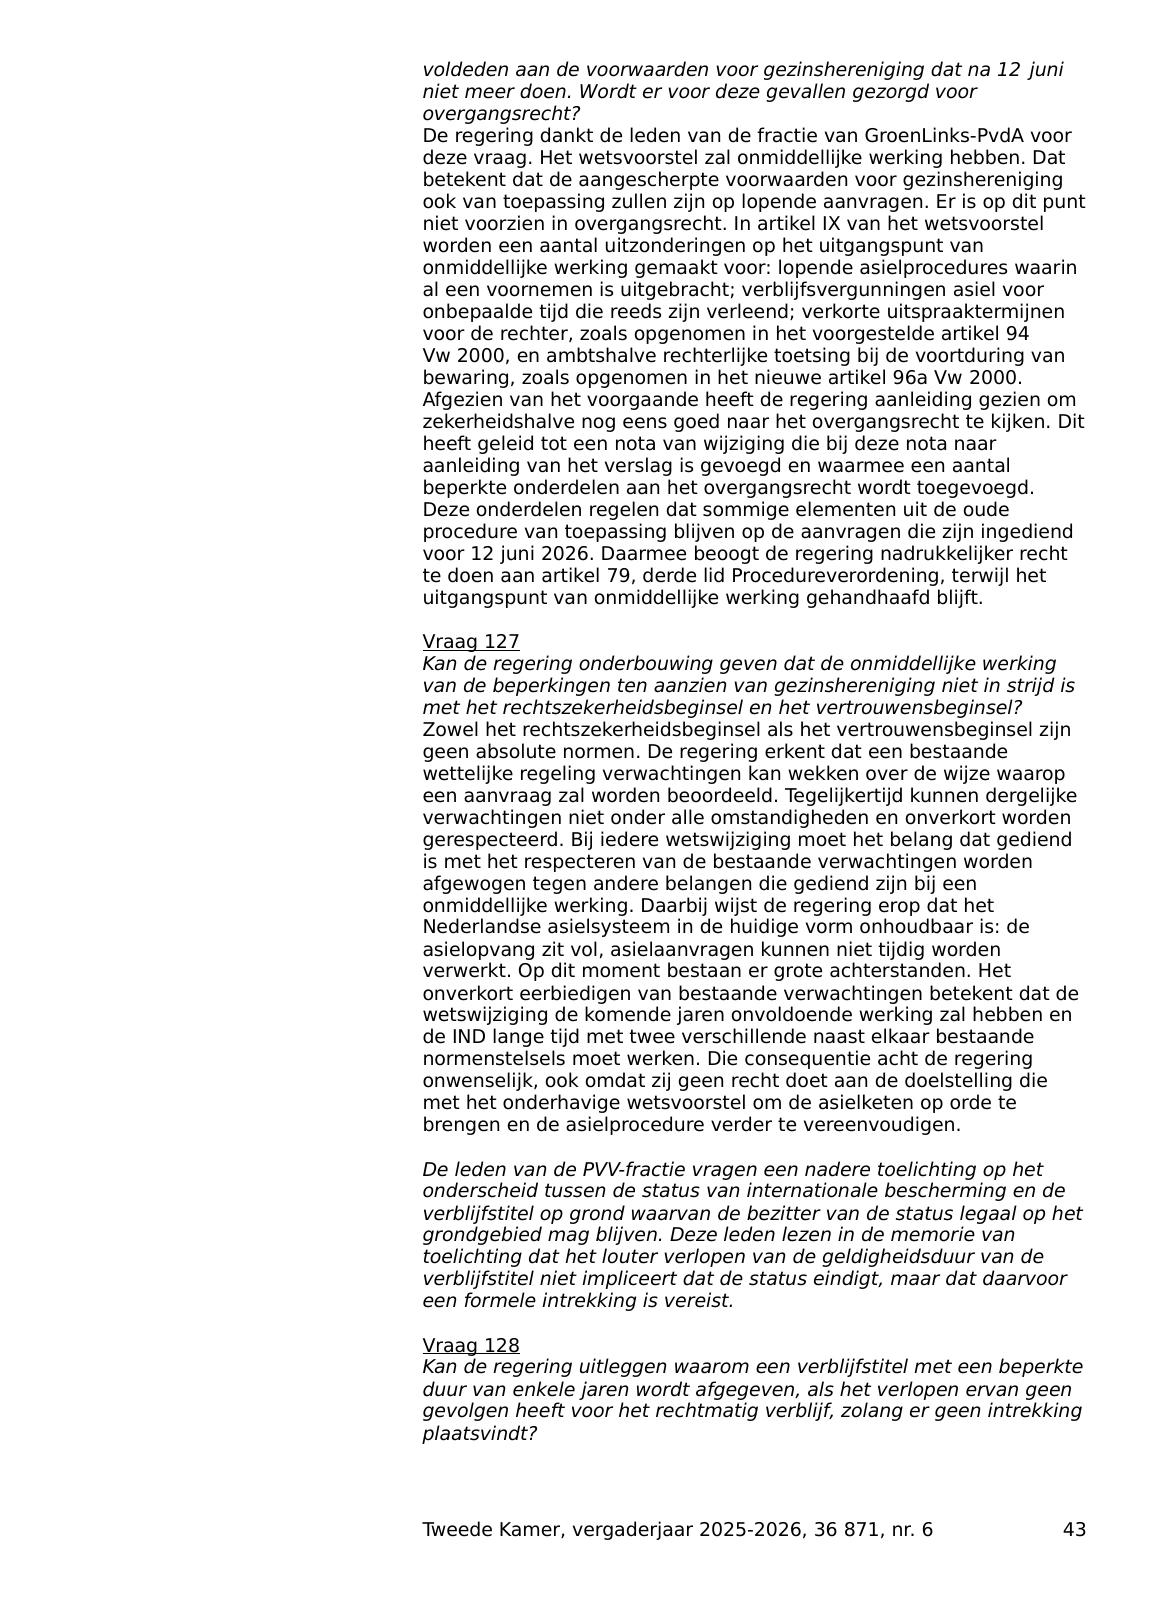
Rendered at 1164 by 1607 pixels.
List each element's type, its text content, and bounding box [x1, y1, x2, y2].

text voldeden aan de voorwaarden voor gezinshereniging dat na 12 juni niet meer doen. Wordt er voor deze gevallen gezorgd voor overgangsrecht? [422, 59, 1087, 125]
text Kan de regering uitleggen waarom een verblijfstitel met een beperkte duur van enkele jaren wordt afgegeven, als het verlopen ervan geen gevolgen heeft voor het rechtmatig verblijf, zolang er geen intrekking plaatsvindt? [422, 1356, 1087, 1444]
text Vraag 128 [422, 1334, 1087, 1356]
text De regering dankt de leden van de fractie van GroenLinks-PvdA voor deze vraag. Het wetsvoorstel zal onmiddellijke werking hebben. Dat betekent dat de aangescherpte voorwaarden voor gezinshereniging ook van toepassing zullen zijn op lopende aanvragen. Er is op dit punt niet voorzien in overgangsrecht. In artikel IX van het wetsvoorstel worden een aantal uitzonderingen op het uitgangspunt van onmiddellijke werking gemaakt voor: lopende asielprocedures waarin al een voornemen is uitgebracht; verblijfsvergunningen asiel voor onbepaalde tijd die reeds zijn verleend; verkorte uitspraaktermijnen voor de rechter, zoals opgenomen in het voorgestelde artikel 94 Vw 2000, en ambtshalve rechterlijke toetsing bij de voortduring van bewaring, zoals opgenomen in het nieuwe artikel 96a Vw 2000. Afgezien van het voorgaande heeft de regering aanleiding gezien om zekerheidshalve nog eens goed naar het overgangsrecht te kijken. Dit heeft geleid tot een nota van wijziging die bij deze nota naar aanleiding van het verslag is gevoegd en waarmee een aantal beperkte onderdelen aan het overgangsrecht wordt toegevoegd. Deze onderdelen regelen dat sommige elementen uit de oude procedure van toepassing blijven op de aanvragen die zijn ingediend voor 12 juni 2026. Daarmee beoogt de regering nadrukkelijker recht te doen aan artikel 79, derde lid Procedureverordening, terwijl het uitgangspunt van onmiddellijke werking gehandhaafd blijft. [422, 125, 1087, 608]
text Kan de regering onderbouwing geven dat de onmiddellijke werking van de beperkingen ten aanzien van gezinshereniging niet in strijd is met het rechtszekerheidsbeginsel en het vertrouwensbeginsel? [422, 653, 1087, 719]
text Zowel het rechtszekerheidsbeginsel als het vertrouwensbeginsel zijn geen absolute normen. De regering erkent dat een bestaande wettelijke regeling verwachtingen kan wekken over de wijze waarop een aanvraag zal worden beoordeeld. Tegelijkertijd kunnen dergelijke verwachtingen niet onder alle omstandigheden en onverkort worden gerespecteerd. Bij iedere wetswijziging moet het belang dat gediend is met het respecteren van de bestaande verwachtingen worden afgewogen tegen andere belangen die gediend zijn bij een onmiddellijke werking. Daarbij wijst de regering erop dat het Nederlandse asielsysteem in de huidige vorm onhoudbaar is: de asielopvang zit vol, asielaanvragen kunnen niet tijdig worden verwerkt. Op dit moment bestaan er grote achterstanden. Het onverkort eerbiedigen van bestaande verwachtingen betekent dat de wetswijziging de komende jaren onvoldoende werking zal hebben en de IND lange tijd met twee verschillende naast elkaar bestaande normenstelsels moet werken. Die consequentie acht de regering onwenselijk, ook omdat zij geen recht doet aan de doelstelling die met het onderhavige wetsvoorstel om de asielketen op orde te brengen en de asielprocedure verder te vereenvoudigen. [422, 719, 1087, 1136]
text De leden van de PVV-fractie vragen een nadere toelichting op het onderscheid tussen de status van internationale bescherming en de verblijfstitel op grond waarvan de bezitter van de status legaal op het grondgebied mag blijven. Deze leden lezen in de memorie van toelichting dat het louter verlopen van de geldigheidsduur van de verblijfstitel niet impliceert dat de status eindigt, maar dat daarvoor een formele intrekking is vereist. [422, 1158, 1087, 1312]
text Vraag 127 [422, 631, 1087, 653]
